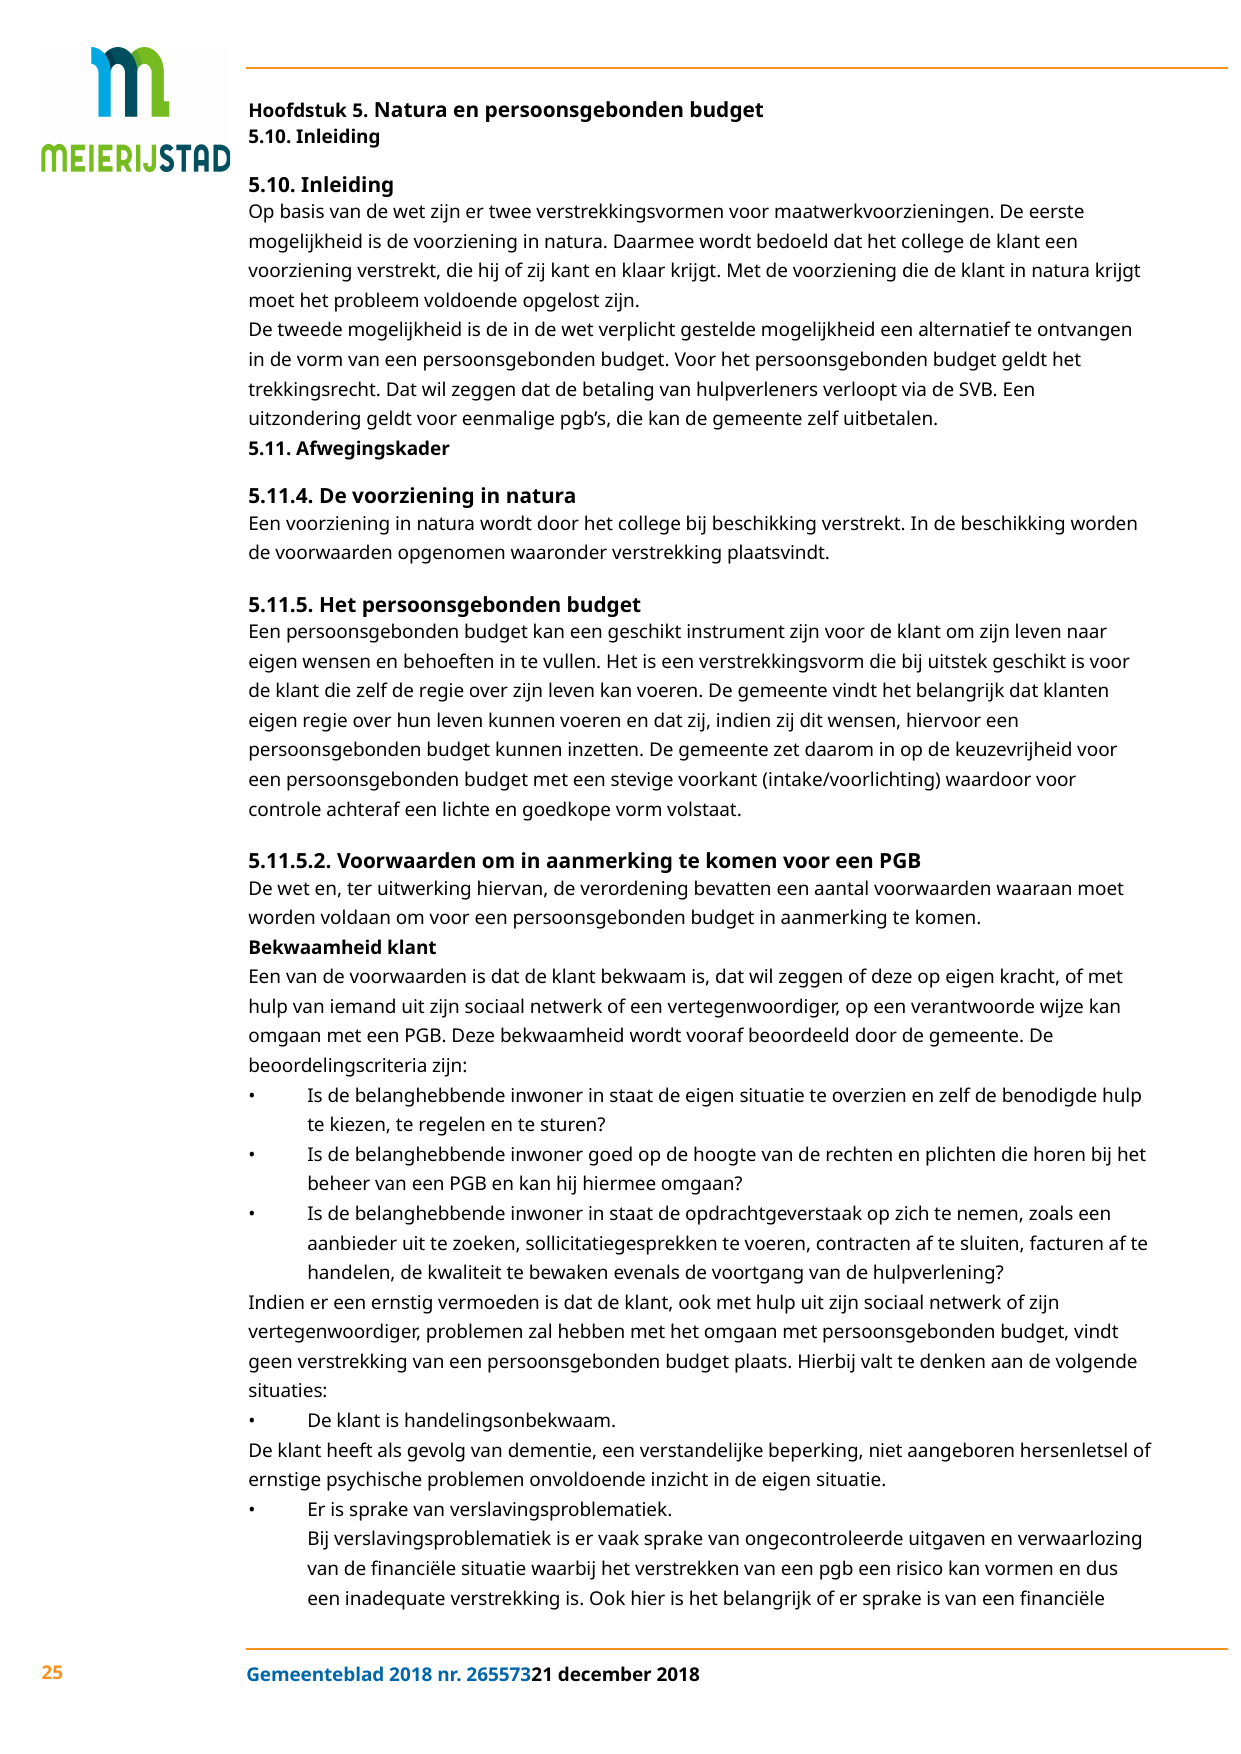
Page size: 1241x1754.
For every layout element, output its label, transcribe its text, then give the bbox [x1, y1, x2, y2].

text 5.11.5.2. Voorwaarden om in aanmerking te komen voor een PGB [248, 846, 1152, 875]
text Een van de voorwaarden is dat de klant bekwaam is, dat wil zeggen of deze op eigen kracht, of met hulp van iemand uit zijn sociaal netwerk of een vertegenwoordiger, op een verantwoorde wijze kan omgaan met een PGB. Deze bekwaamheid wordt vooraf beoordeeld door de gemeente. De beoordelingscriteria zijn: [248, 963, 1152, 1078]
text Indien er een ernstig vermoeden is dat de klant, ook met hulp uit zijn sociaal netwerk of zijn vertegenwoordiger, problemen zal hebben met het omgaan met persoonsgebonden budget, vindt geen verstrekking van een persoonsgebonden budget plaats. Hierbij valt te denken aan de volgende situaties: [248, 1289, 1152, 1403]
picture [41, 47, 231, 172]
text Een persoonsgebonden budget kan een geschikt instrument zijn voor de klant om zijn leven naar eigen wensen en behoeften in te vullen. Het is een verstrekkingsvorm die bij uitstek geschikt is voor de klant die zelf de regie over zijn leven kan voeren. De gemeente vindt het belangrijk dat klanten eigen regie over hun leven kunnen voeren en dat zij, indien zij dit wensen, hiervoor een persoonsgebonden budget kunnen inzetten. De gemeente zet daarom in op de keuzevrijheid voor een persoonsgebonden budget met een stevige voorkant (intake/voorlichting) waardoor voor controle achteraf een lichte en goedkope vorm volstaat. [248, 618, 1152, 822]
text Hoofdstuk 5. Natura en persoonsgebonden budget [248, 95, 1152, 123]
list Is de belanghebbende inwoner goed op de hoogte van de rechten en plichten die horen bij het beheer van een PGB en kan hij hiermee omgaan? [248, 1141, 1152, 1196]
text 5.10. Inleiding [248, 123, 1152, 149]
text 5.11.4. De voorziening in natura [248, 481, 1152, 510]
text De wet en, ter uitwerking hiervan, de verordening bevatten een aantal voorwaarden waaraan moet worden voldaan om voor een persoonsgebonden budget in aanmerking te komen. [248, 875, 1152, 930]
list Bij verslavingsproblematiek is er vaak sprake van ongecontroleerde uitgaven en verwaarlozing van de financiële situatie waarbij het verstrekken van een pgb een risico kan vormen en dus een inadequate verstrekking is. Ook hier is het belangrijk of er sprake is van een financiële [248, 1526, 1152, 1610]
text 5.11.5. Het persoonsgebonden budget [248, 590, 1152, 618]
list Is de belanghebbende inwoner in staat de opdrachtgeverstaak op zich te nemen, zoals een aanbieder uit te zoeken, sollicitatiegesprekken te voeren, contracten af te sluiten, facturen af te handelen, de kwaliteit te bewaken evenals de voortgang van de hulpverlening? [248, 1200, 1152, 1285]
text Bekwaamheid klant [248, 934, 1152, 959]
text 5.11. Afwegingskader [248, 435, 1152, 461]
text 5.10. Inleiding [248, 170, 1152, 198]
text De klant heeft als gevolg van dementie, een verstandelijke beperking, niet aangeboren hersenletsel of ernstige psychische problemen onvoldoende inzicht in de eigen situatie. [248, 1437, 1152, 1492]
list Is de belanghebbende inwoner in staat de eigen situatie te overzien en zelf de benodigde hulp te kiezen, te regelen en te sturen? [248, 1082, 1152, 1137]
list Er is sprake van verslavingsproblematiek. [248, 1496, 1152, 1522]
text Op basis van de wet zijn er twee verstrekkingsvormen voor maatwerkvoorzieningen. De eerste mogelijkheid is de voorziening in natura. Daarmee wordt bedoeld dat het college de klant een voorziening verstrekt, die hij of zij kant en klaar krijgt. Met de voorziening die de klant in natura krijgt moet het probleem voldoende opgelost zijn. [248, 198, 1152, 313]
text De tweede mogelijkheid is de in de wet verplicht gestelde mogelijkheid een alternatief te ontvangen in de vorm van een persoonsgebonden budget. Voor het persoonsgebonden budget geldt het trekkingsrecht. Dat wil zeggen dat de betaling van hulpverleners verloopt via de SVB. Een uitzondering geldt voor eenmalige pgb’s, die kan de gemeente zelf uitbetalen. [248, 317, 1152, 431]
text Een voorziening in natura wordt door het college bij beschikking verstrekt. In de beschikking worden de voorwaarden opgenomen waaronder verstrekking plaatsvindt. [248, 510, 1152, 565]
list De klant is handelingsonbekwaam. [248, 1407, 1152, 1433]
